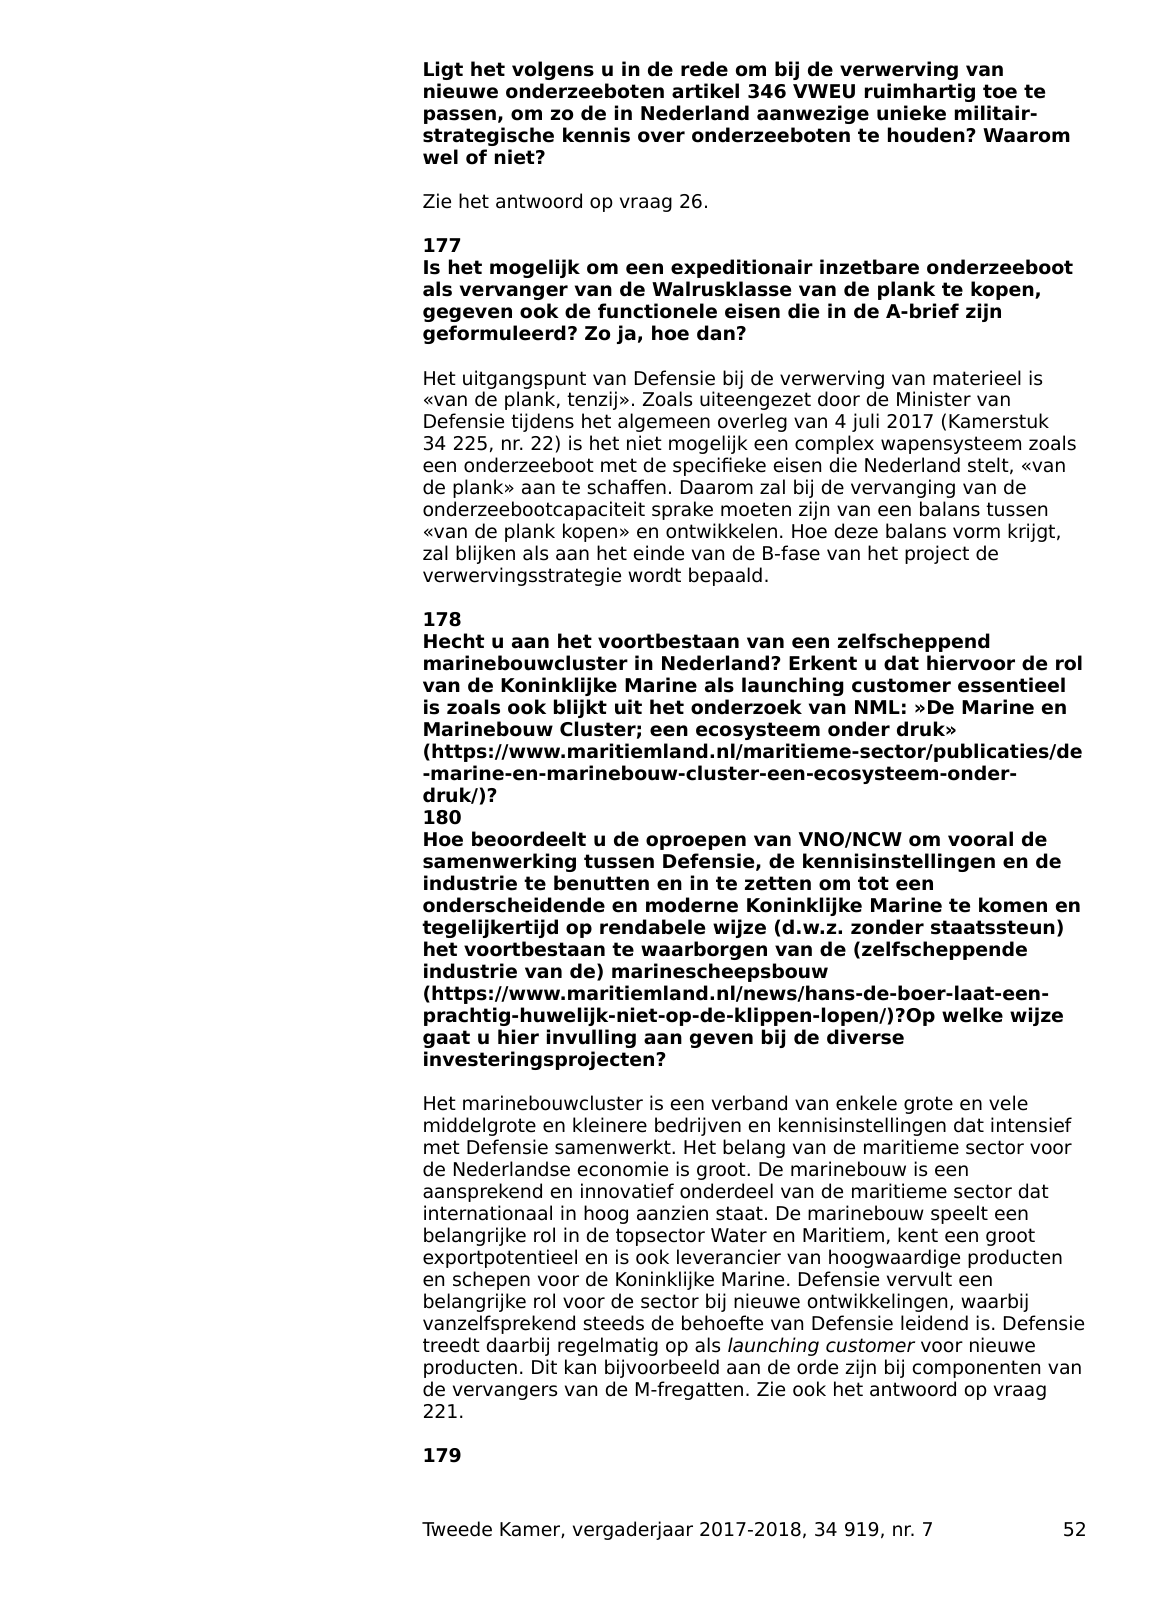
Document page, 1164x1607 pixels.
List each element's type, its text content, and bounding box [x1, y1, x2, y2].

text Het marinebouwcluster is een verband van enkele grote en vele middelgrote en kleinere bedrijven en kennisinstellingen dat intensief met Defensie samenwerkt. Het belang van de maritieme sector voor de Nederlandse economie is groot. De marinebouw is een aansprekend en innovatief onderdeel van de maritieme sector dat internationaal in hoog aanzien staat. De marinebouw speelt een belangrijke rol in de topsector Water en Maritiem, kent een groot exportpotentieel en is ook leverancier van hoogwaardige producten en schepen voor de Koninklijke Marine. Defensie vervult een belangrijke rol voor de sector bij nieuwe ontwikkelingen, waarbij vanzelfsprekend steeds de behoefte van Defensie leidend is. Defensie treedt daarbij regelmatig op als launching customer voor nieuwe producten. Dit kan bijvoorbeeld aan de orde zijn bij componenten van de vervangers van de M-fregatten. Zie ook het antwoord op vraag 221. [422, 1093, 1087, 1423]
text Ligt het volgens u in de rede om bij de verwerving van nieuwe onderzeeboten artikel 346 VWEU ruimhartig toe te passen, om zo de in Nederland aanwezige unieke militair-strategische kennis over onderzeeboten te houden? Waarom wel of niet? [422, 59, 1087, 169]
text 179 [422, 1445, 1087, 1467]
text Is het mogelijk om een expeditionair inzetbare onderzeeboot als vervanger van de Walrusklasse van de plank te kopen, gegeven ook de functionele eisen die in de A-brief zijn geformuleerd? Zo ja, hoe dan? [422, 257, 1087, 345]
text 178 [422, 609, 1087, 631]
text Hoe beoordeelt u de oproepen van VNO/NCW om vooral de samenwerking tussen Defensie, de kennisinstellingen en de industrie te benutten en in te zetten om tot een onderscheidende en moderne Koninklijke Marine te komen en tegelijkertijd op rendabele wijze (d.w.z. zonder staatssteun) het voortbestaan te waarborgen van de (zelfscheppende industrie van de) marinescheepsbouw (https://www.maritiemland.nl/news/hans-de-boer-laat-een-prachtig-huwelijk-niet-op-de-klippen-lopen/)?Op welke wijze gaat u hier invulling aan geven bij de diverse investeringsprojecten? [422, 829, 1087, 1071]
text Zie het antwoord op vraag 26. [422, 191, 1087, 213]
text 180 [422, 807, 1087, 829]
text Het uitgangspunt van Defensie bij de verwerving van materieel is «van de plank, tenzij». Zoals uiteengezet door de Minister van Defensie tijdens het algemeen overleg van 4 juli 2017 (Kamerstuk 34 225, nr. 22) is het niet mogelijk een complex wapensysteem zoals een onderzeeboot met de specifieke eisen die Nederland stelt, «van de plank» aan te schaffen. Daarom zal bij de vervanging van de onderzeebootcapaciteit sprake moeten zijn van een balans tussen «van de plank kopen» en ontwikkelen. Hoe deze balans vorm krijgt, zal blijken als aan het einde van de B-fase van het project de verwervingsstrategie wordt bepaald. [422, 367, 1087, 587]
text 177 [422, 235, 1087, 257]
text Hecht u aan het voortbestaan van een zelfscheppend marinebouwcluster in Nederland? Erkent u dat hiervoor de rol van de Koninklijke Marine als launching customer essentieel is zoals ook blijkt uit het onderzoek van NML: »De Marine en Marinebouw Cluster; een ecosysteem onder druk» (https://www.maritiemland.nl/maritieme-sector/publicaties/de-marine-en-marinebouw-cluster-een-ecosysteem-onder-druk/)? [422, 631, 1087, 807]
